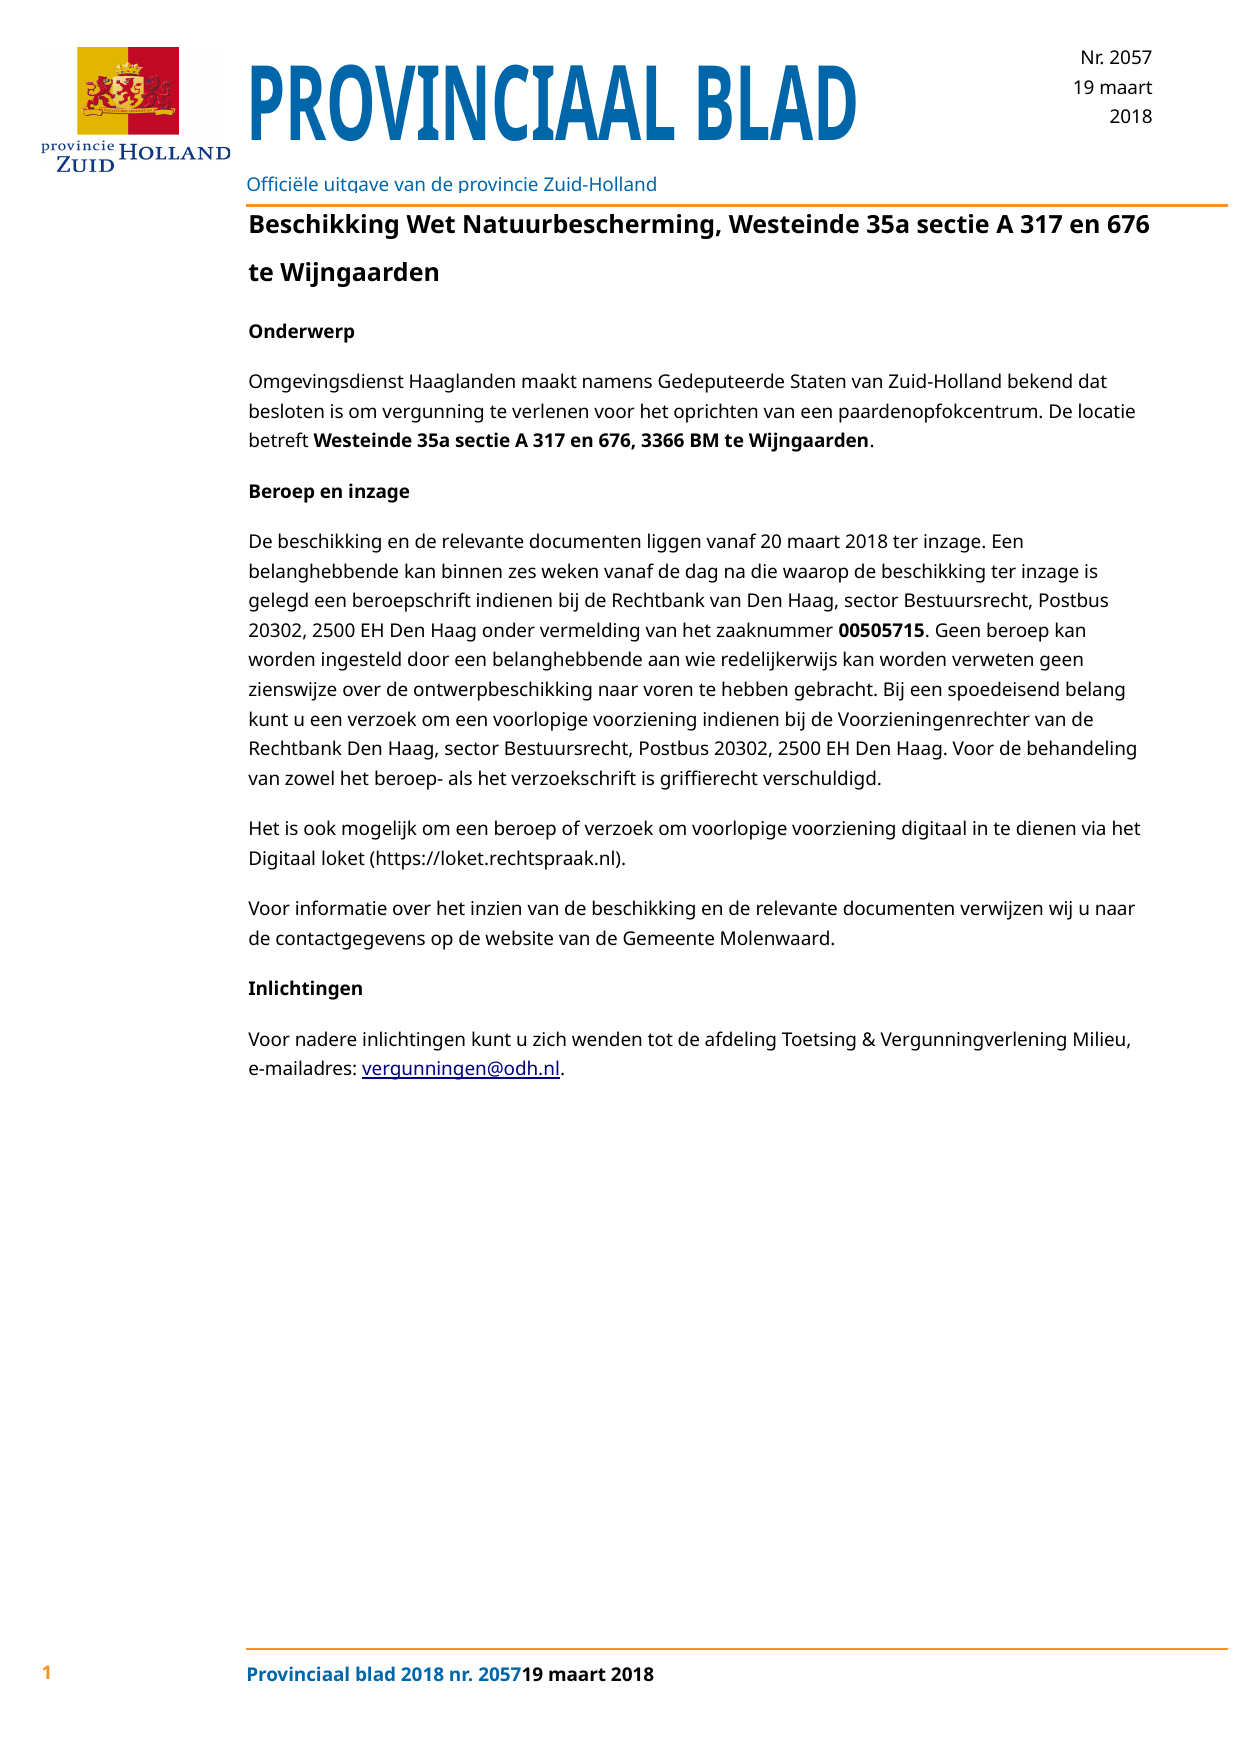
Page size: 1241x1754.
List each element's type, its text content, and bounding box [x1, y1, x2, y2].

picture [41, 47, 231, 172]
text Beschikking Wet Natuurbescherming, Westeinde 35a sectie A 317 en 676 te Wijngaarden [248, 207, 1152, 288]
text Inlichtingen [248, 975, 1152, 1001]
text De beschikking en de relevante documenten liggen vanaf 20 maart 2018 ter inzage. Een belanghebbende kan binnen zes weken vanaf de dag na die waarop de beschikking ter inzage is gelegd een beroepschrift indienen bij de Rechtbank van Den Haag, sector Bestuursrecht, Postbus 20302, 2500 EH Den Haag onder vermelding van het zaaknummer 00505715. Geen beroep kan worden ingesteld door een belanghebbende aan wie redelijkerwijs kan worden verweten geen zienswijze over de ontwerpbeschikking naar voren te hebben gebracht. Bij een spoedeisend belang kunt u een verzoek om een voorlopige voorziening indienen bij de Voorzieningenrechter van de Rechtbank Den Haag, sector Bestuursrecht, Postbus 20302, 2500 EH Den Haag. Voor de behandeling van zowel het beroep- als het verzoekschrift is griffierecht verschuldigd. [248, 528, 1152, 791]
text Voor informatie over het inzien van de beschikking en de relevante documenten verwijzen wij u naar de contactgegevens op de website van de Gemeente Molenwaard. [248, 895, 1152, 951]
text Onderwerp [248, 318, 1152, 344]
text Het is ook mogelijk om een beroep of verzoek om voorlopige voorziening digitaal in te dienen via het Digitaal loket (https://loket.rechtspraak.nl). [248, 815, 1152, 871]
text Voor nadere inlichtingen kunt u zich wenden tot de afdeling Toetsing & Vergunningverlening Milieu, e-mailadres: vergunningen@odh.nl. [248, 1026, 1152, 1081]
text Beroep en inzage [248, 478, 1152, 504]
text Omgevingsdienst Haaglanden maakt namens Gedeputeerde Staten van Zuid-Holland bekend dat besloten is om vergunning te verlenen voor het oprichten van een paardenopfokcentrum. De locatie betreft Westeinde 35a sectie A 317 en 676, 3366 BM te Wijngaarden. [248, 368, 1152, 453]
